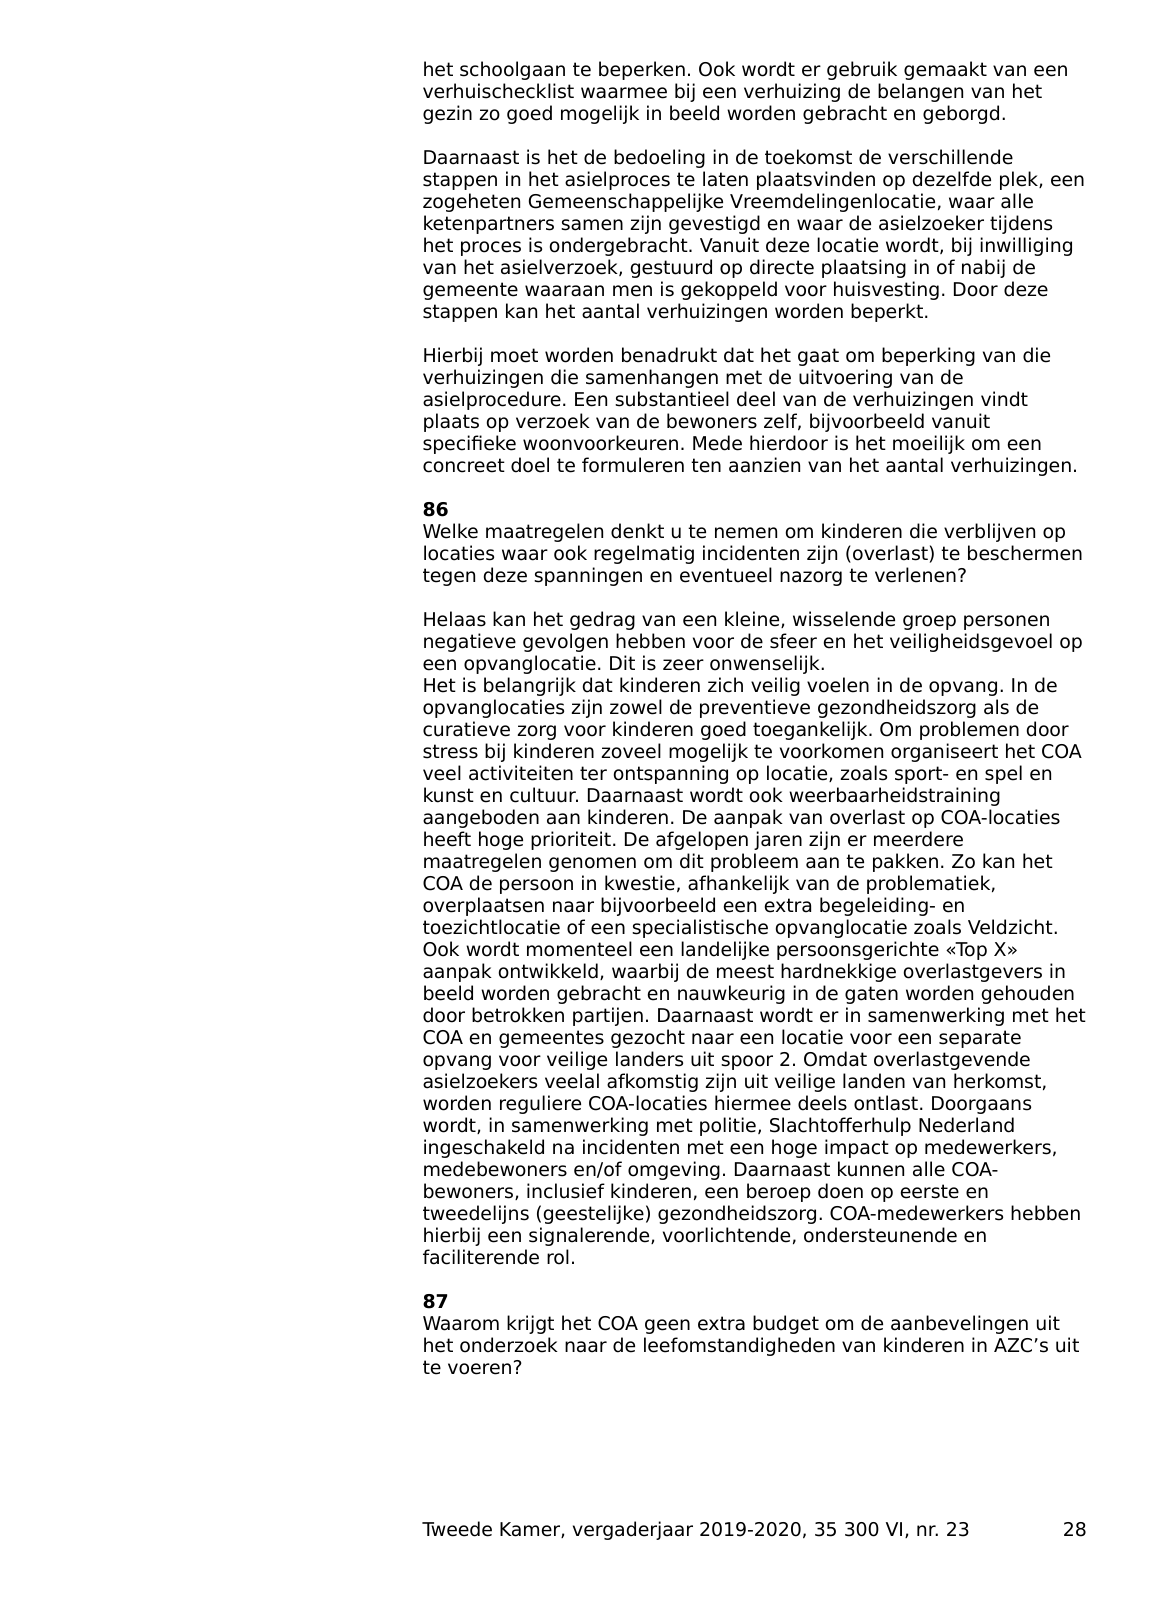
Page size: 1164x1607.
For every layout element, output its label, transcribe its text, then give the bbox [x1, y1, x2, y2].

text 87 [422, 1291, 1087, 1313]
text Daarnaast is het de bedoeling in de toekomst de verschillende stappen in het asielproces te laten plaatsvinden op dezelfde plek, een zogeheten Gemeenschappelijke Vreemdelingenlocatie, waar alle ketenpartners samen zijn gevestigd en waar de asielzoeker tijdens het proces is ondergebracht. Vanuit deze locatie wordt, bij inwilliging van het asielverzoek, gestuurd op directe plaatsing in of nabij de gemeente waaraan men is gekoppeld voor huisvesting. Door deze stappen kan het aantal verhuizingen worden beperkt. [422, 147, 1087, 323]
text Het is belangrijk dat kinderen zich veilig voelen in de opvang. In de opvanglocaties zijn zowel de preventieve gezondheidszorg als de curatieve zorg voor kinderen goed toegankelijk. Om problemen door stress bij kinderen zoveel mogelijk te voorkomen organiseert het COA veel activiteiten ter ontspanning op locatie, zoals sport- en spel en kunst en cultuur. Daarnaast wordt ook weerbaarheidstraining aangeboden aan kinderen. De aanpak van overlast op COA-locaties heeft hoge prioriteit. De afgelopen jaren zijn er meerdere maatregelen genomen om dit probleem aan te pakken. Zo kan het COA de persoon in kwestie, afhankelijk van de problematiek, overplaatsen naar bijvoorbeeld een extra begeleiding- en toezichtlocatie of een specialistische opvanglocatie zoals Veldzicht. Ook wordt momenteel een landelijke persoonsgerichte «Top X» aanpak ontwikkeld, waarbij de meest hardnekkige overlastgevers in beeld worden gebracht en nauwkeurig in de gaten worden gehouden door betrokken partijen. Daarnaast wordt er in samenwerking met het COA en gemeentes gezocht naar een locatie voor een separate opvang voor veilige landers uit spoor 2. Omdat overlastgevende asielzoekers veelal afkomstig zijn uit veilige landen van herkomst, worden reguliere COA-locaties hiermee deels ontlast. Doorgaans wordt, in samenwerking met politie, Slachtofferhulp Nederland ingeschakeld na incidenten met een hoge impact op medewerkers, medebewoners en/of omgeving. Daarnaast kunnen alle COA-bewoners, inclusief kinderen, een beroep doen op eerste en tweedelijns (geestelijke) gezondheidszorg. COA-medewerkers hebben hierbij een signalerende, voorlichtende, ondersteunende en faciliterende rol. [422, 675, 1087, 1269]
text het schoolgaan te beperken. Ook wordt er gebruik gemaakt van een verhuischecklist waarmee bij een verhuizing de belangen van het gezin zo goed mogelijk in beeld worden gebracht en geborgd. [422, 59, 1087, 125]
text Waarom krijgt het COA geen extra budget om de aanbevelingen uit het onderzoek naar de leefomstandigheden van kinderen in AZC’s uit te voeren? [422, 1313, 1087, 1379]
text 86 [422, 499, 1087, 521]
text Helaas kan het gedrag van een kleine, wisselende groep personen negatieve gevolgen hebben voor de sfeer en het veiligheidsgevoel op een opvanglocatie. Dit is zeer onwenselijk. [422, 609, 1087, 675]
text Welke maatregelen denkt u te nemen om kinderen die verblijven op locaties waar ook regelmatig incidenten zijn (overlast) te beschermen tegen deze spanningen en eventueel nazorg te verlenen? [422, 521, 1087, 587]
text Hierbij moet worden benadrukt dat het gaat om beperking van die verhuizingen die samenhangen met de uitvoering van de asielprocedure. Een substantieel deel van de verhuizingen vindt plaats op verzoek van de bewoners zelf, bijvoorbeeld vanuit specifieke woonvoorkeuren. Mede hierdoor is het moeilijk om een concreet doel te formuleren ten aanzien van het aantal verhuizingen. [422, 345, 1087, 477]
